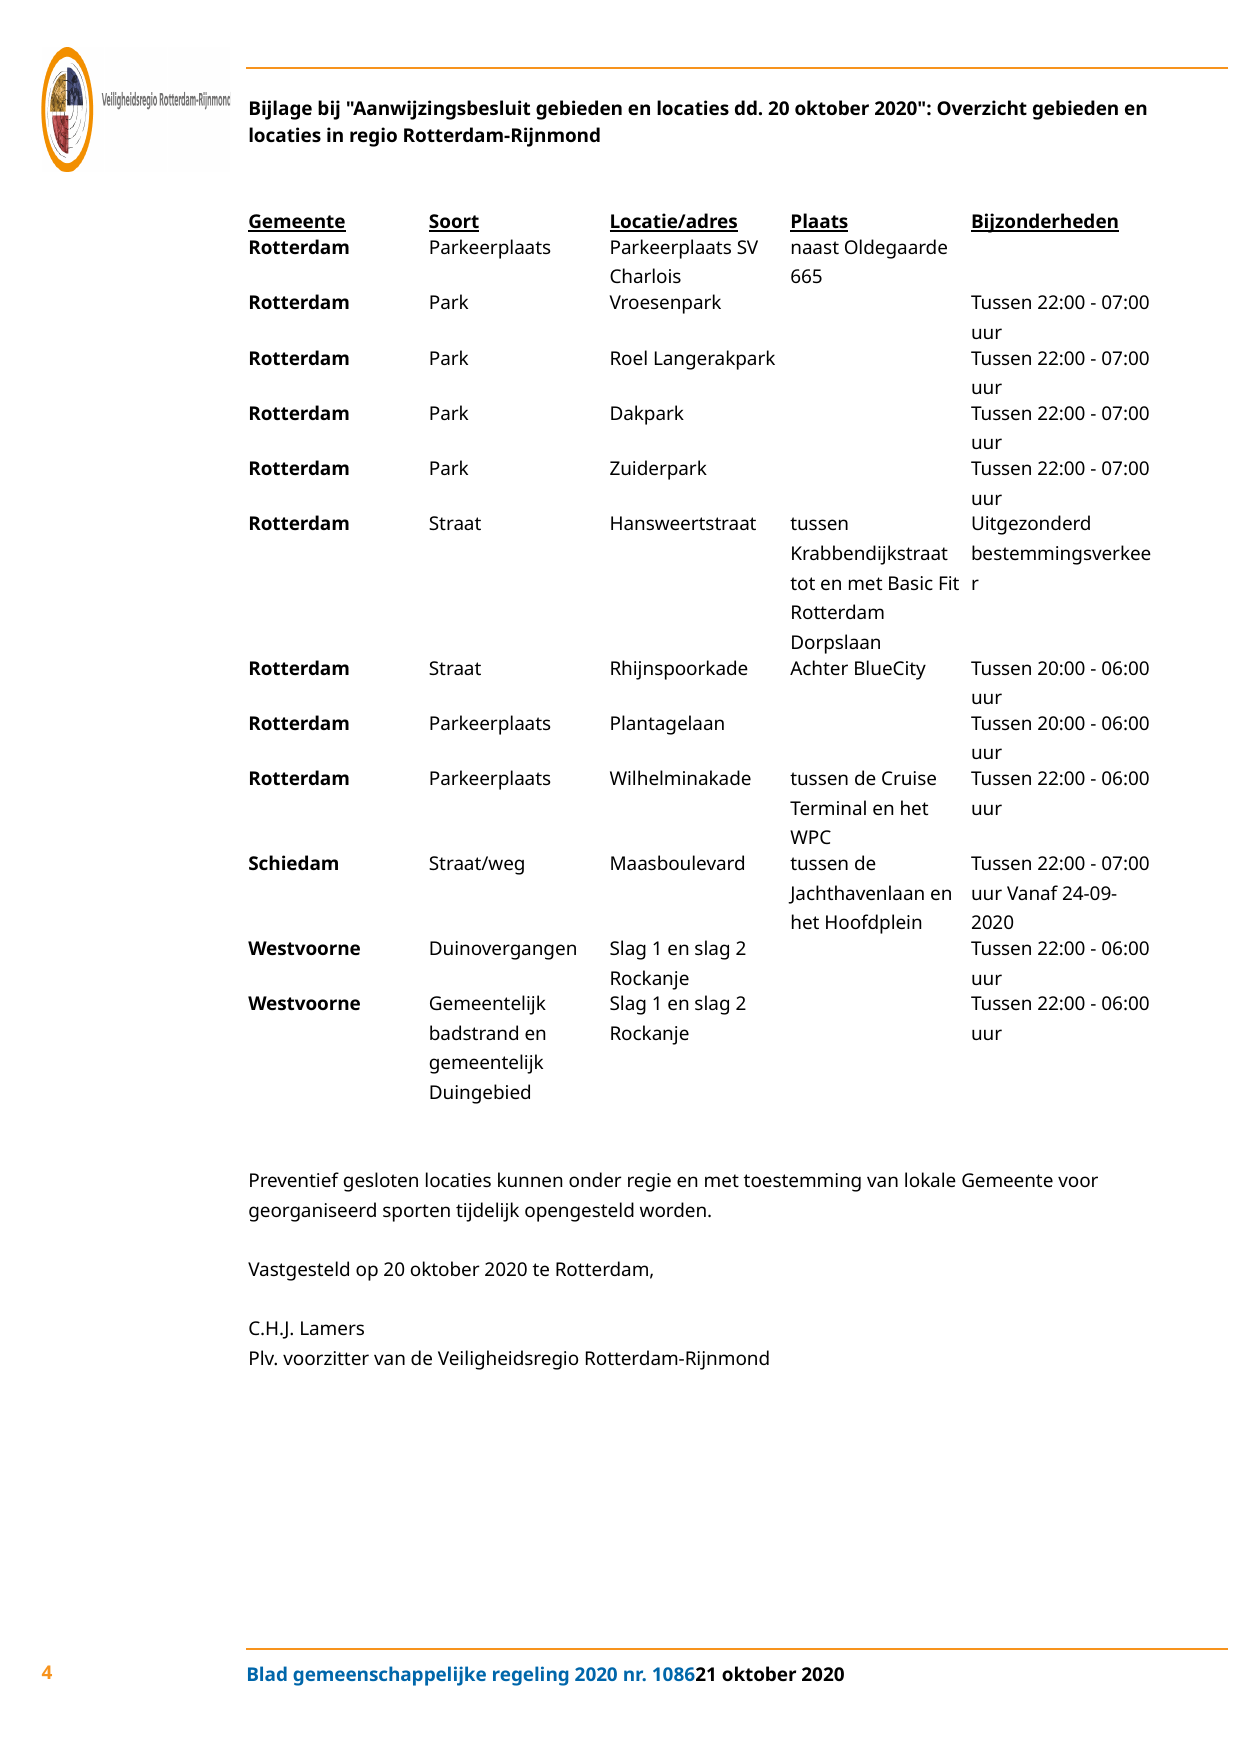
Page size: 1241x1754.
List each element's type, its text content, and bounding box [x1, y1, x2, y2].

table_cell Dakpark [609, 400, 790, 455]
text Vastgesteld op 20 oktober 2020 te Rotterdam, [248, 1256, 1152, 1282]
table_cell Uitgezonderd bestemmingsverkeer [971, 511, 1152, 655]
table_cell Rhijnspoorkade [609, 655, 790, 710]
table_cell Wilhelminakade [609, 765, 790, 850]
table_cell [790, 710, 971, 765]
text Bijlage bij "Aanwijzingsbesluit gebieden en locaties dd. 20 oktober 2020": Overzicht gebieden en locaties in regio Rotterdam-Rijnmond [248, 95, 1152, 149]
table_cell Maasboulevard [609, 850, 790, 935]
table_cell Tussen 22:00 - 07:00 uur [971, 289, 1152, 345]
table_cell Park [429, 455, 609, 511]
table_header Bijzonderheden [971, 208, 1152, 234]
table_cell tussen de Cruise Terminal en het WPC [790, 765, 971, 850]
table_cell Roel Langerakpark [609, 345, 790, 400]
table_cell Tussen 22:00 - 07:00 uur [971, 455, 1152, 511]
table_cell Park [429, 400, 609, 455]
table_cell Vroesenpark [609, 289, 790, 345]
table_cell Schiedam [248, 850, 429, 935]
table_cell Park [429, 345, 609, 400]
table_cell Gemeentelijk badstrand en gemeentelijk Duingebied [429, 990, 609, 1105]
table_cell tussen Krabbendijkstraat tot en met Basic Fit Rotterdam Dorpslaan [790, 511, 971, 655]
table_cell Rotterdam [248, 455, 429, 511]
table_header Soort [429, 208, 609, 234]
table_cell Tussen 22:00 - 06:00 uur [971, 765, 1152, 850]
table_cell Park [429, 289, 609, 345]
table_cell [790, 400, 971, 455]
table_cell [790, 990, 971, 1105]
table_cell Westvoorne [248, 990, 429, 1105]
text Preventief gesloten locaties kunnen onder regie en met toestemming van lokale Gemeente voor georganiseerd sporten tijdelijk opengesteld worden. [248, 1167, 1152, 1223]
table_cell Rotterdam [248, 511, 429, 655]
table_cell Rotterdam [248, 345, 429, 400]
table_cell tussen de Jachthavenlaan en het Hoofdplein [790, 850, 971, 935]
table_cell Rotterdam [248, 710, 429, 765]
table_cell Slag 1 en slag 2 Rockanje [609, 990, 790, 1105]
table_cell [971, 234, 1152, 289]
table_cell Parkeerplaats SV Charlois [609, 234, 790, 289]
table_cell Tussen 20:00 - 06:00 uur [971, 655, 1152, 710]
table_cell Straat [429, 655, 609, 710]
table_cell Parkeerplaats [429, 234, 609, 289]
table_cell Tussen 22:00 - 07:00 uur Vanaf 24-09-2020 [971, 850, 1152, 935]
table_cell Rotterdam [248, 765, 429, 850]
table_cell Tussen 22:00 - 06:00 uur [971, 935, 1152, 990]
table_cell Slag 1 en slag 2 Rockanje [609, 935, 790, 990]
table_cell Tussen 22:00 - 07:00 uur [971, 400, 1152, 455]
table_cell [790, 455, 971, 511]
table_cell Achter BlueCity [790, 655, 971, 710]
table_cell Rotterdam [248, 289, 429, 345]
table_cell Tussen 22:00 - 07:00 uur [971, 345, 1152, 400]
table_cell [790, 935, 971, 990]
table_cell Rotterdam [248, 655, 429, 710]
table_cell Rotterdam [248, 234, 429, 289]
table_cell Tussen 22:00 - 06:00 uur [971, 990, 1152, 1105]
table_cell Plantagelaan [609, 710, 790, 765]
table_cell Straat/weg [429, 850, 609, 935]
table_cell Hansweertstraat [609, 511, 790, 655]
text C.H.J. Lamers [248, 1315, 1152, 1341]
text Plv. voorzitter van de Veiligheidsregio Rotterdam-Rijnmond [248, 1345, 1152, 1371]
table_header Plaats [790, 208, 971, 234]
table_cell Westvoorne [248, 935, 429, 990]
table_cell [790, 289, 971, 345]
table_cell Duinovergangen [429, 935, 609, 990]
picture [41, 47, 231, 172]
table_cell Rotterdam [248, 400, 429, 455]
table_cell naast Oldegaarde 665 [790, 234, 971, 289]
table_cell Tussen 20:00 - 06:00 uur [971, 710, 1152, 765]
table_cell Straat [429, 511, 609, 655]
table_cell Parkeerplaats [429, 710, 609, 765]
table_header Gemeente [248, 208, 429, 234]
table_cell [790, 345, 971, 400]
table_cell Zuiderpark [609, 455, 790, 511]
table_header Locatie/adres [609, 208, 790, 234]
table_cell Parkeerplaats [429, 765, 609, 850]
